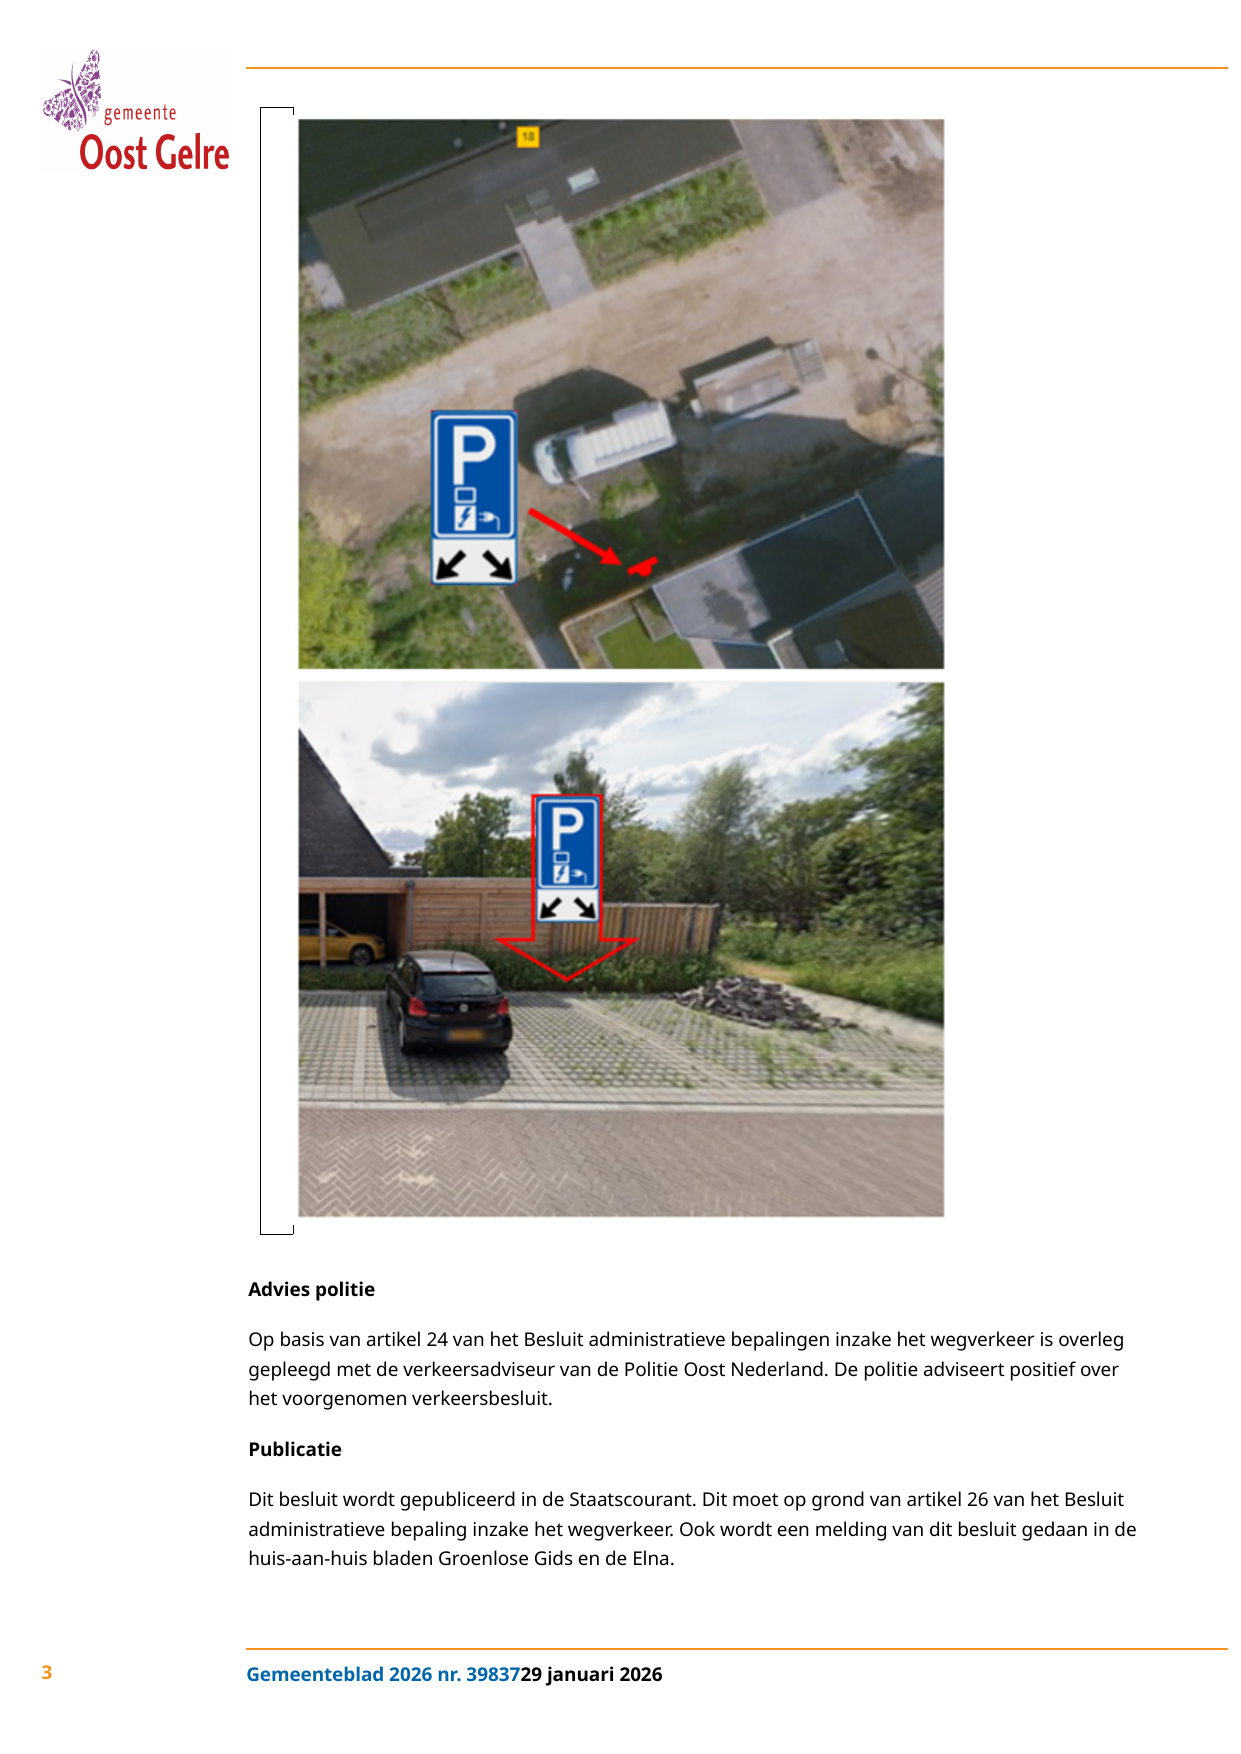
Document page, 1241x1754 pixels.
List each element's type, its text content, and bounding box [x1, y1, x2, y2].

text Publicatie [248, 1436, 1152, 1462]
picture [41, 47, 231, 172]
text Op basis van artikel 24 van het Besluit administratieve bepalingen inzake het wegverkeer is overleg gepleegd met de verkeersadviseur van de Politie Oost Nederland. De politie adviseert positief over het voorgenomen verkeersbesluit. [248, 1326, 1152, 1411]
picture [268, 115, 978, 1225]
text Dit besluit wordt gepubliceerd in de Staatscourant. Dit moet op grond van artikel 26 van het Besluit administratieve bepaling inzake het wegverkeer. Ook wordt een melding van dit besluit gedaan in de huis-aan-huis bladen Groenlose Gids en de Elna. [248, 1486, 1152, 1571]
text Advies politie [248, 1276, 1152, 1302]
